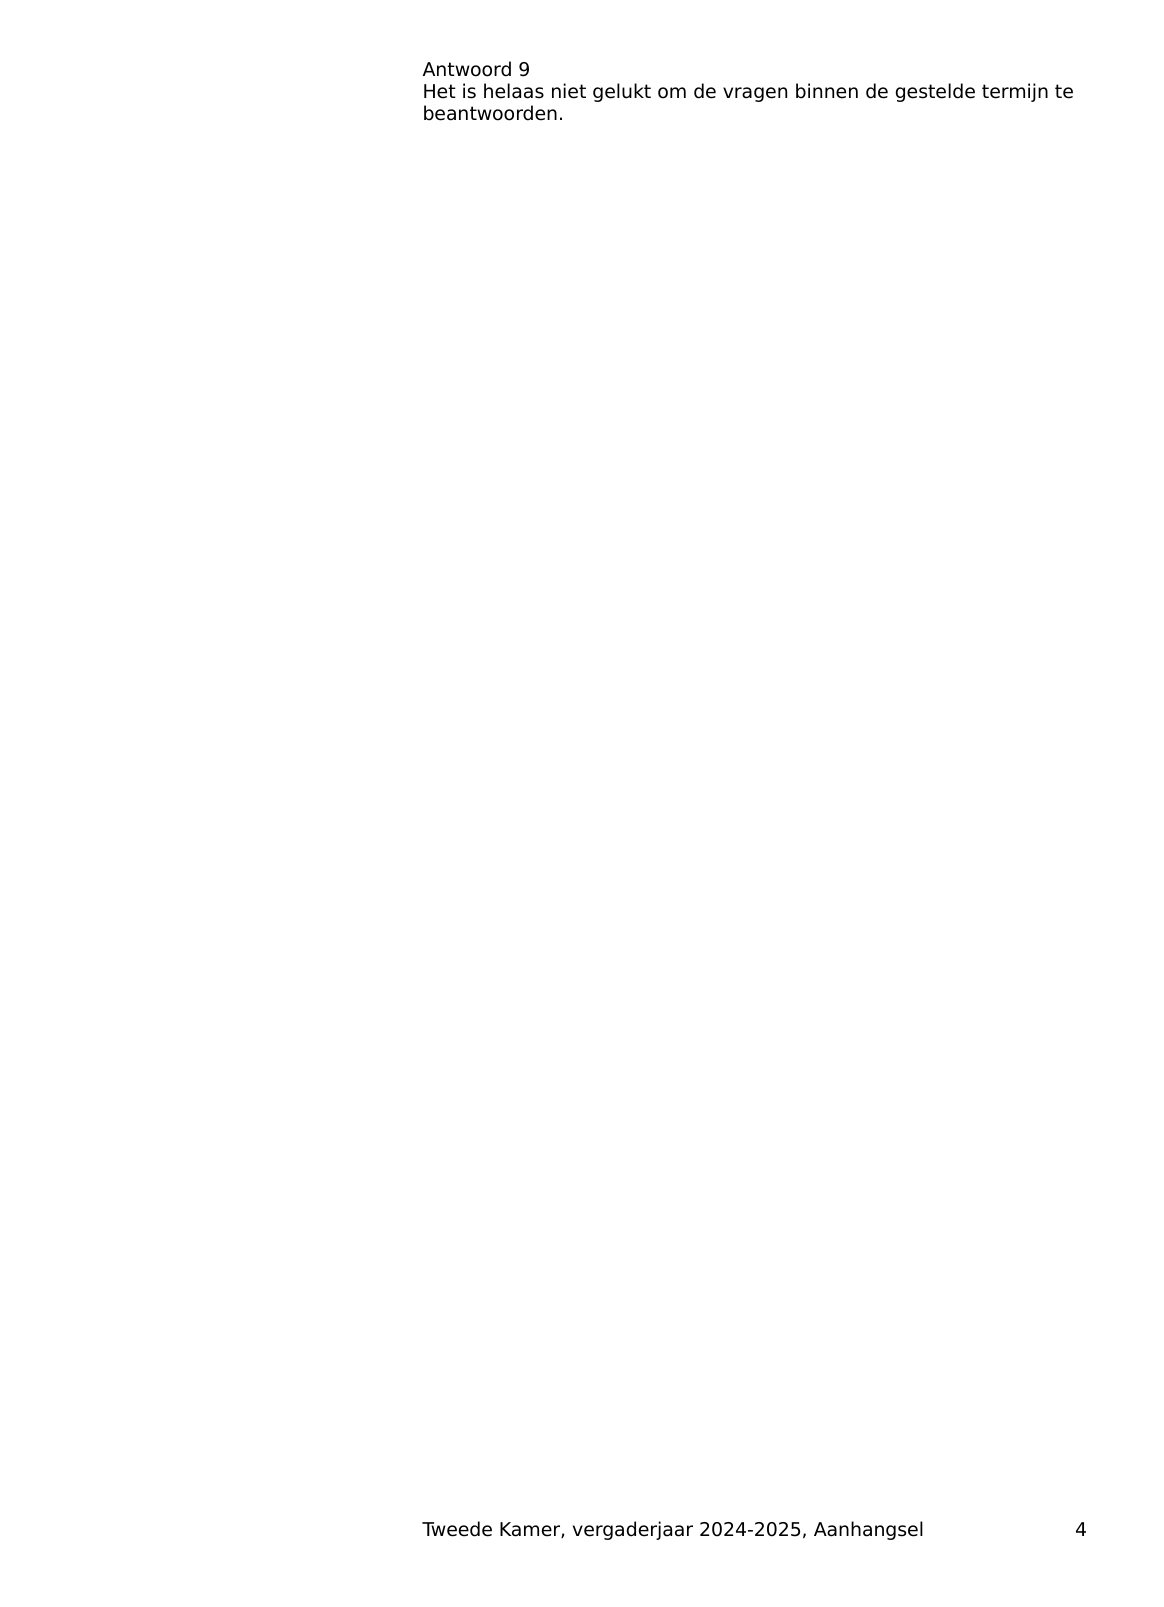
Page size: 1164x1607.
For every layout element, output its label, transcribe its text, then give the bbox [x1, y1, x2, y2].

text Antwoord 9 [422, 59, 1087, 81]
text Het is helaas niet gelukt om de vragen binnen de gestelde termijn te beantwoorden. [422, 81, 1087, 125]
